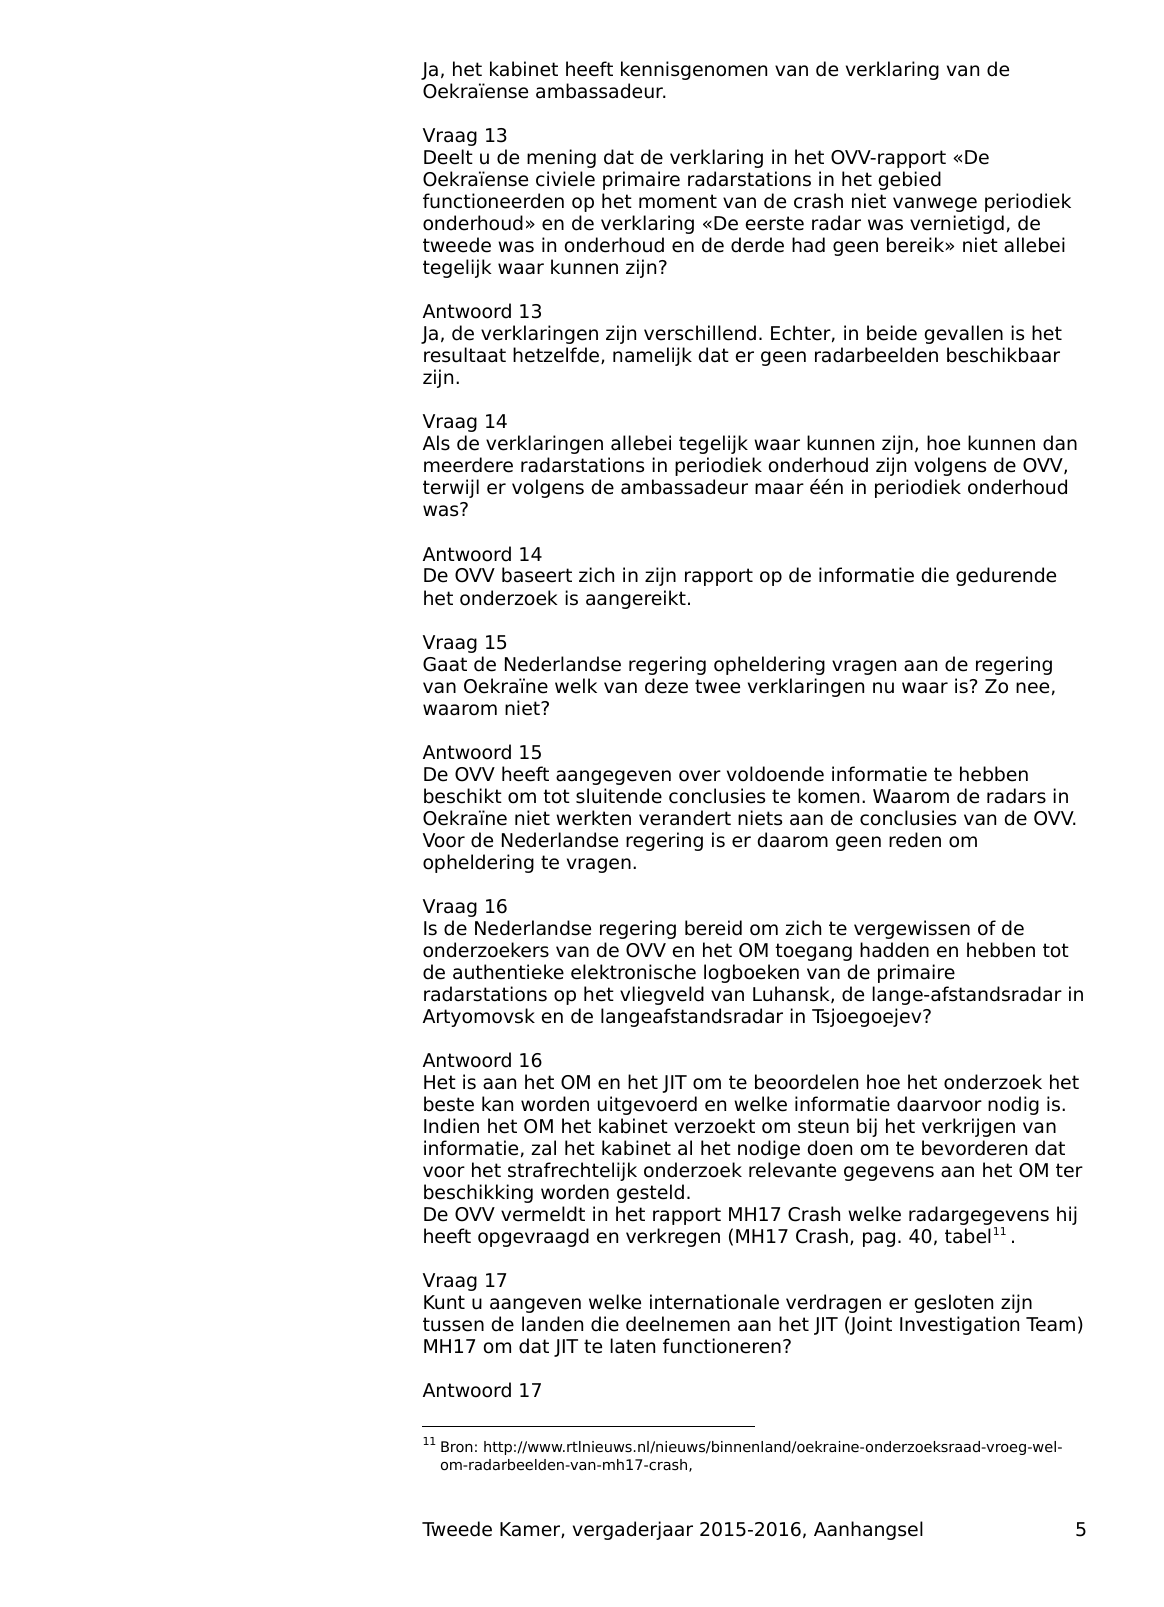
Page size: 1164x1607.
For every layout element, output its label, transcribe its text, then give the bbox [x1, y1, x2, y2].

text Vraag 15 [422, 632, 1087, 653]
text Het is aan het OM en het JIT om te beoordelen hoe het onderzoek het beste kan worden uitgevoerd en welke informatie daarvoor nodig is. Indien het OM het kabinet verzoekt om steun bij het verkrijgen van informatie, zal het kabinet al het nodige doen om te bevorderen dat voor het strafrechtelijk onderzoek relevante gegevens aan het OM ter beschikking worden gesteld. [422, 1072, 1087, 1204]
text Bron: http://www.rtlnieuws.nl/nieuws/binnenland/oekraine-onderzoeksraad-vroeg-wel-om-radarbeelden-van-mh17-crash, [422, 1435, 1087, 1474]
text Vraag 14 [422, 411, 1087, 433]
text Ja, de verklaringen zijn verschillend. Echter, in beide gevallen is het resultaat hetzelfde, namelijk dat er geen radarbeelden beschikbaar zijn. [422, 323, 1087, 389]
text Antwoord 13 [422, 301, 1087, 323]
text Als de verklaringen allebei tegelijk waar kunnen zijn, hoe kunnen dan meerdere radarstations in periodiek onderhoud zijn volgens de OVV, terwijl er volgens de ambassadeur maar één in periodiek onderhoud was? [422, 433, 1087, 521]
text De OVV vermeldt in het rapport MH17 Crash welke radargegevens hij heeft opgevraagd en verkregen (MH17 Crash, pag. 40, tabel. [422, 1204, 1087, 1248]
text Vraag 16 [422, 896, 1087, 918]
text Antwoord 17 [422, 1380, 1087, 1402]
text Deelt u de mening dat de verklaring in het OVV-rapport «De Oekraïense civiele primaire radarstations in het gebied functioneerden op het moment van de crash niet vanwege periodiek onderhoud» en de verklaring «De eerste radar was vernietigd, de tweede was in onderhoud en de derde had geen bereik» niet allebei tegelijk waar kunnen zijn? [422, 147, 1087, 279]
text Antwoord 14 [422, 543, 1087, 565]
text De OVV baseert zich in zijn rapport op de informatie die gedurende het onderzoek is aangereikt. [422, 565, 1087, 609]
text Gaat de Nederlandse regering opheldering vragen aan de regering van Oekraïne welk van deze twee verklaringen nu waar is? Zo nee, waarom niet? [422, 653, 1087, 719]
text Vraag 17 [422, 1270, 1087, 1292]
text Antwoord 15 [422, 742, 1087, 764]
text Ja, het kabinet heeft kennisgenomen van de verklaring van de Oekraïense ambassadeur. [422, 59, 1087, 103]
text Is de Nederlandse regering bereid om zich te vergewissen of de onderzoekers van de OVV en het OM toegang hadden en hebben tot de authentieke elektronische logboeken van de primaire radarstations op het vliegveld van Luhansk, de lange-afstandsradar in Artyomovsk en de langeafstandsradar in Tsjoegoejev? [422, 918, 1087, 1028]
text Vraag 13 [422, 125, 1087, 147]
text Kunt u aangeven welke internationale verdragen er gesloten zijn tussen de landen die deelnemen aan het JIT (Joint Investigation Team) MH17 om dat JIT te laten functioneren? [422, 1292, 1087, 1358]
text De OVV heeft aangegeven over voldoende informatie te hebben beschikt om tot sluitende conclusies te komen. Waarom de radars in Oekraïne niet werkten verandert niets aan de conclusies van de OVV. Voor de Nederlandse regering is er daarom geen reden om opheldering te vragen. [422, 764, 1087, 873]
text Antwoord 16 [422, 1050, 1087, 1072]
